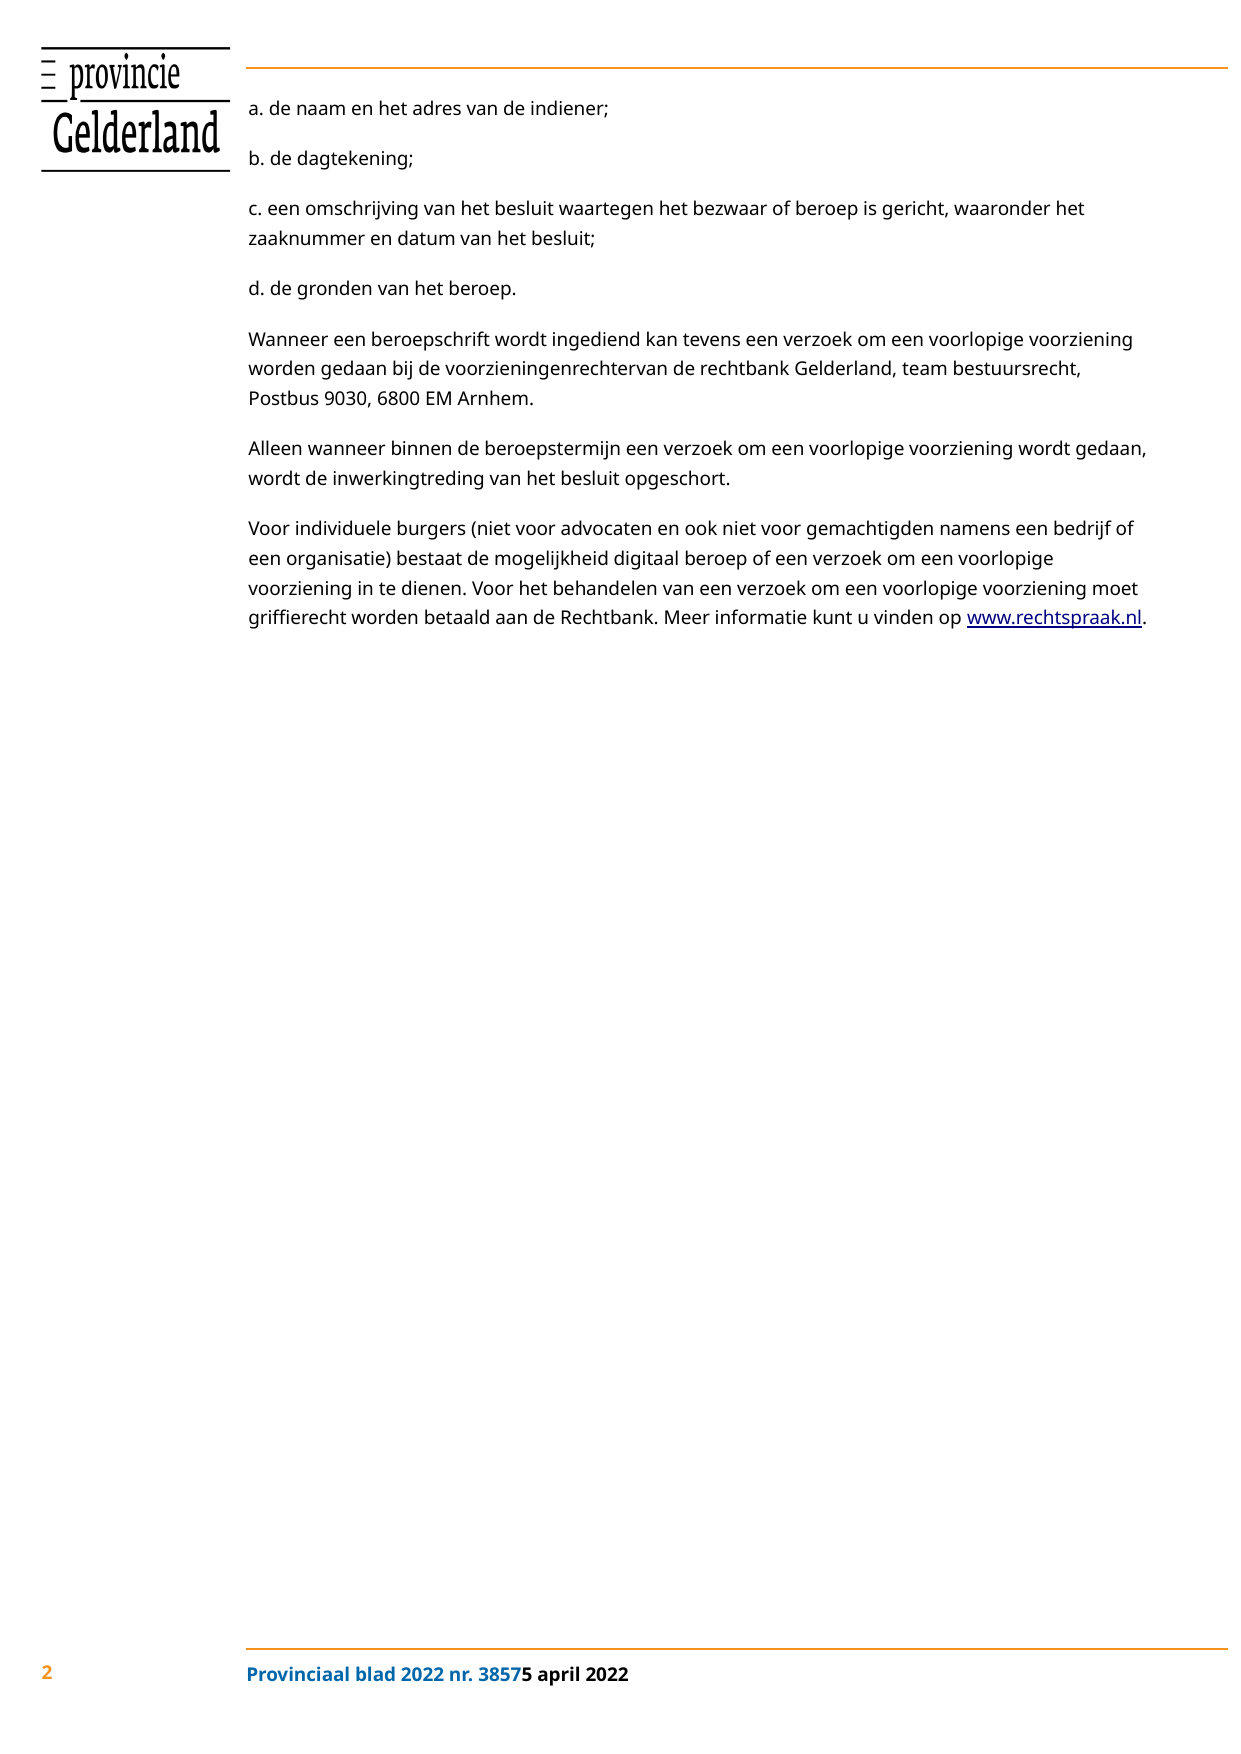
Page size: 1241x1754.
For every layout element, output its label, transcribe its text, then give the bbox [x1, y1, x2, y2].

text c. een omschrijving van het besluit waartegen het bezwaar of beroep is gericht, waaronder het zaaknummer en datum van het besluit; [248, 196, 1152, 251]
text b. de dagtekening; [248, 145, 1152, 171]
picture [41, 47, 231, 172]
text Wanneer een beroepschrift wordt ingediend kan tevens een verzoek om een voorlopige voorziening worden gedaan bij de voorzieningenrechtervan de rechtbank Gelderland, team bestuursrecht, Postbus 9030, 6800 EM Arnhem. [248, 326, 1152, 411]
text Alleen wanneer binnen de beroepstermijn een verzoek om een voorlopige voorziening wordt gedaan, wordt de inwerkingtreding van het besluit opgeschort. [248, 436, 1152, 491]
text a. de naam en het adres van de indiener; [248, 95, 1152, 121]
text Voor individuele burgers (niet voor advocaten en ook niet voor gemachtigden namens een bedrijf of een organisatie) bestaat de mogelijkheid digitaal beroep of een verzoek om een voorlopige voorziening in te dienen. Voor het behandelen van een verzoek om een voorlopige voorziening moet griffierecht worden betaald aan de Rechtbank. Meer informatie kunt u vinden op www.rechtspraak.nl. [248, 516, 1152, 630]
text d. de gronden van het beroep. [248, 276, 1152, 301]
